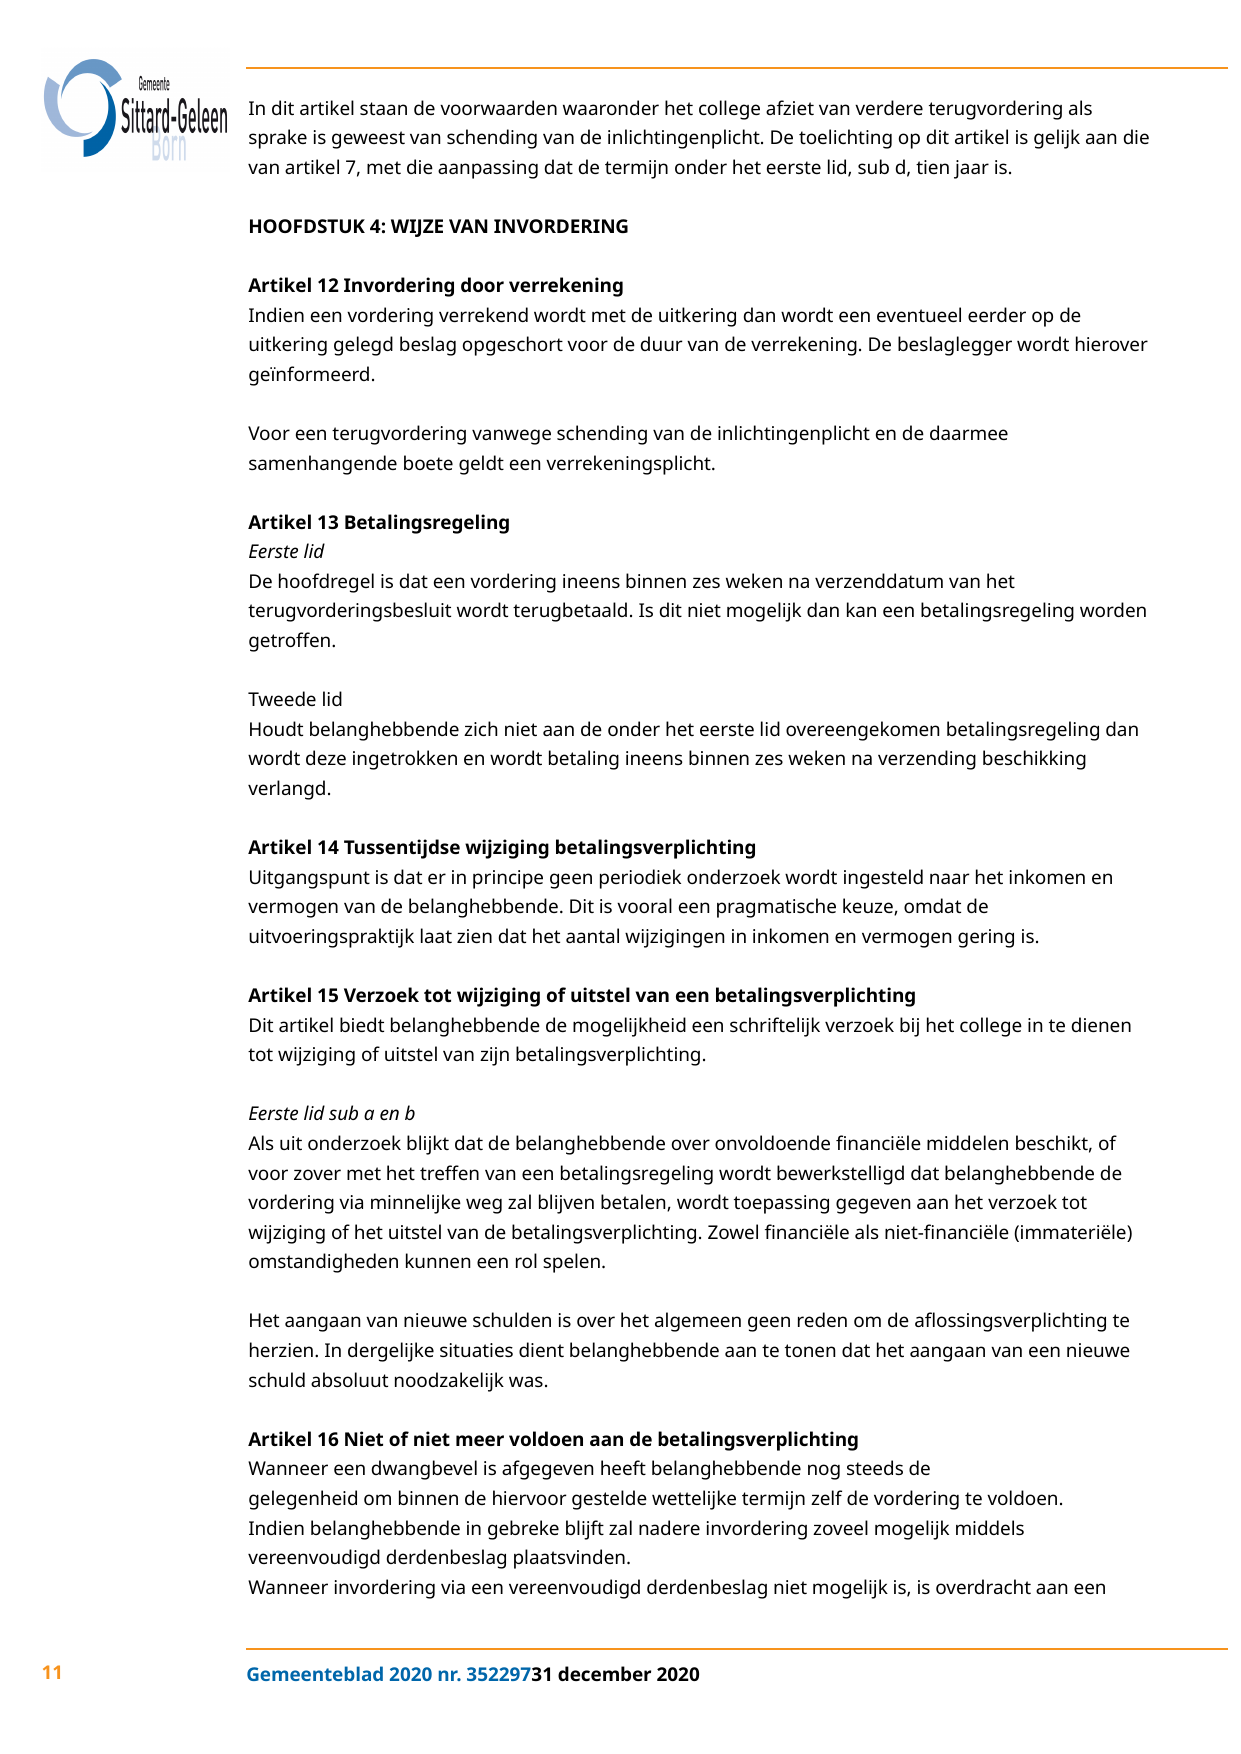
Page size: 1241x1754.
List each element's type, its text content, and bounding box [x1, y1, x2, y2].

text Artikel 15 Verzoek tot wijziging of uitstel van een betalingsverplichting [248, 982, 1152, 1008]
text Indien een vordering verrekend wordt met de uitkering dan wordt een eventueel eerder op de uitkering gelegd beslag opgeschort voor de duur van de verrekening. De beslaglegger wordt hierover geïnformeerd. [248, 302, 1152, 387]
text Dit artikel biedt belanghebbende de mogelijkheid een schriftelijk verzoek bij het college in te dienen tot wijziging of uitstel van zijn betalingsverplichting. [248, 1012, 1152, 1067]
text Als uit onderzoek blijkt dat de belanghebbende over onvoldoende financiële middelen beschikt, of voor zover met het treffen van een betalingsregeling wordt bewerkstelligd dat belanghebbende de vordering via minnelijke weg zal blijven betalen, wordt toepassing gegeven aan het verzoek tot wijziging of het uitstel van de betalingsverplichting. Zowel financiële als niet-financiële (immateriële) omstandigheden kunnen een rol spelen. [248, 1130, 1152, 1274]
text Houdt belanghebbende zich niet aan de onder het eerste lid overeengekomen betalingsregeling dan wordt deze ingetrokken en wordt betaling ineens binnen zes weken na verzending beschikking verlangd. [248, 716, 1152, 801]
text Indien belanghebbende in gebreke blijft zal nadere invordering zoveel mogelijk middels vereenvoudigd derdenbeslag plaatsvinden. [248, 1515, 1152, 1570]
text Wanneer een dwangbevel is afgegeven heeft belanghebbende nog steeds de [248, 1456, 1152, 1481]
text Tweede lid [248, 686, 1152, 712]
picture [41, 47, 231, 172]
text Wanneer invordering via een vereenvoudigd derdenbeslag niet mogelijk is, is overdracht aan een [248, 1574, 1152, 1600]
text HOOFDSTUK 4: WIJZE VAN INVORDERING [248, 213, 1152, 239]
text Eerste lid sub a en b [248, 1101, 1152, 1126]
text gelegenheid om binnen de hiervoor gestelde wettelijke termijn zelf de vordering te voldoen. [248, 1485, 1152, 1511]
text Artikel 12 Invordering door verrekening [248, 272, 1152, 298]
text Artikel 16 Niet of niet meer voldoen aan de betalingsverplichting [248, 1426, 1152, 1452]
text Artikel 14 Tussentijdse wijziging betalingsverplichting [248, 834, 1152, 860]
text Voor een terugvordering vanwege schending van de inlichtingenplicht en de daarmee samenhangende boete geldt een verrekeningsplicht. [248, 420, 1152, 476]
text De hoofdregel is dat een vordering ineens binnen zes weken na verzenddatum van het terugvorderingsbesluit wordt terugbetaald. Is dit niet mogelijk dan kan een betalingsregeling worden getroffen. [248, 568, 1152, 653]
text In dit artikel staan de voorwaarden waaronder het college afziet van verdere terugvordering als sprake is geweest van schending van de inlichtingenplicht. De toelichting op dit artikel is gelijk aan die van artikel 7, met die aanpassing dat de termijn onder het eerste lid, sub d, tien jaar is. [248, 95, 1152, 180]
text Uitgangspunt is dat er in principe geen periodiek onderzoek wordt ingesteld naar het inkomen en vermogen van de belanghebbende. Dit is vooral een pragmatische keuze, omdat de uitvoeringspraktijk laat zien dat het aantal wijzigingen in inkomen en vermogen gering is. [248, 864, 1152, 949]
text Eerste lid [248, 538, 1152, 564]
text Artikel 13 Betalingsregeling [248, 509, 1152, 535]
text Het aangaan van nieuwe schulden is over het algemeen geen reden om de aflossingsverplichting te herzien. In dergelijke situaties dient belanghebbende aan te tonen dat het aangaan van een nieuwe schuld absoluut noodzakelijk was. [248, 1308, 1152, 1393]
